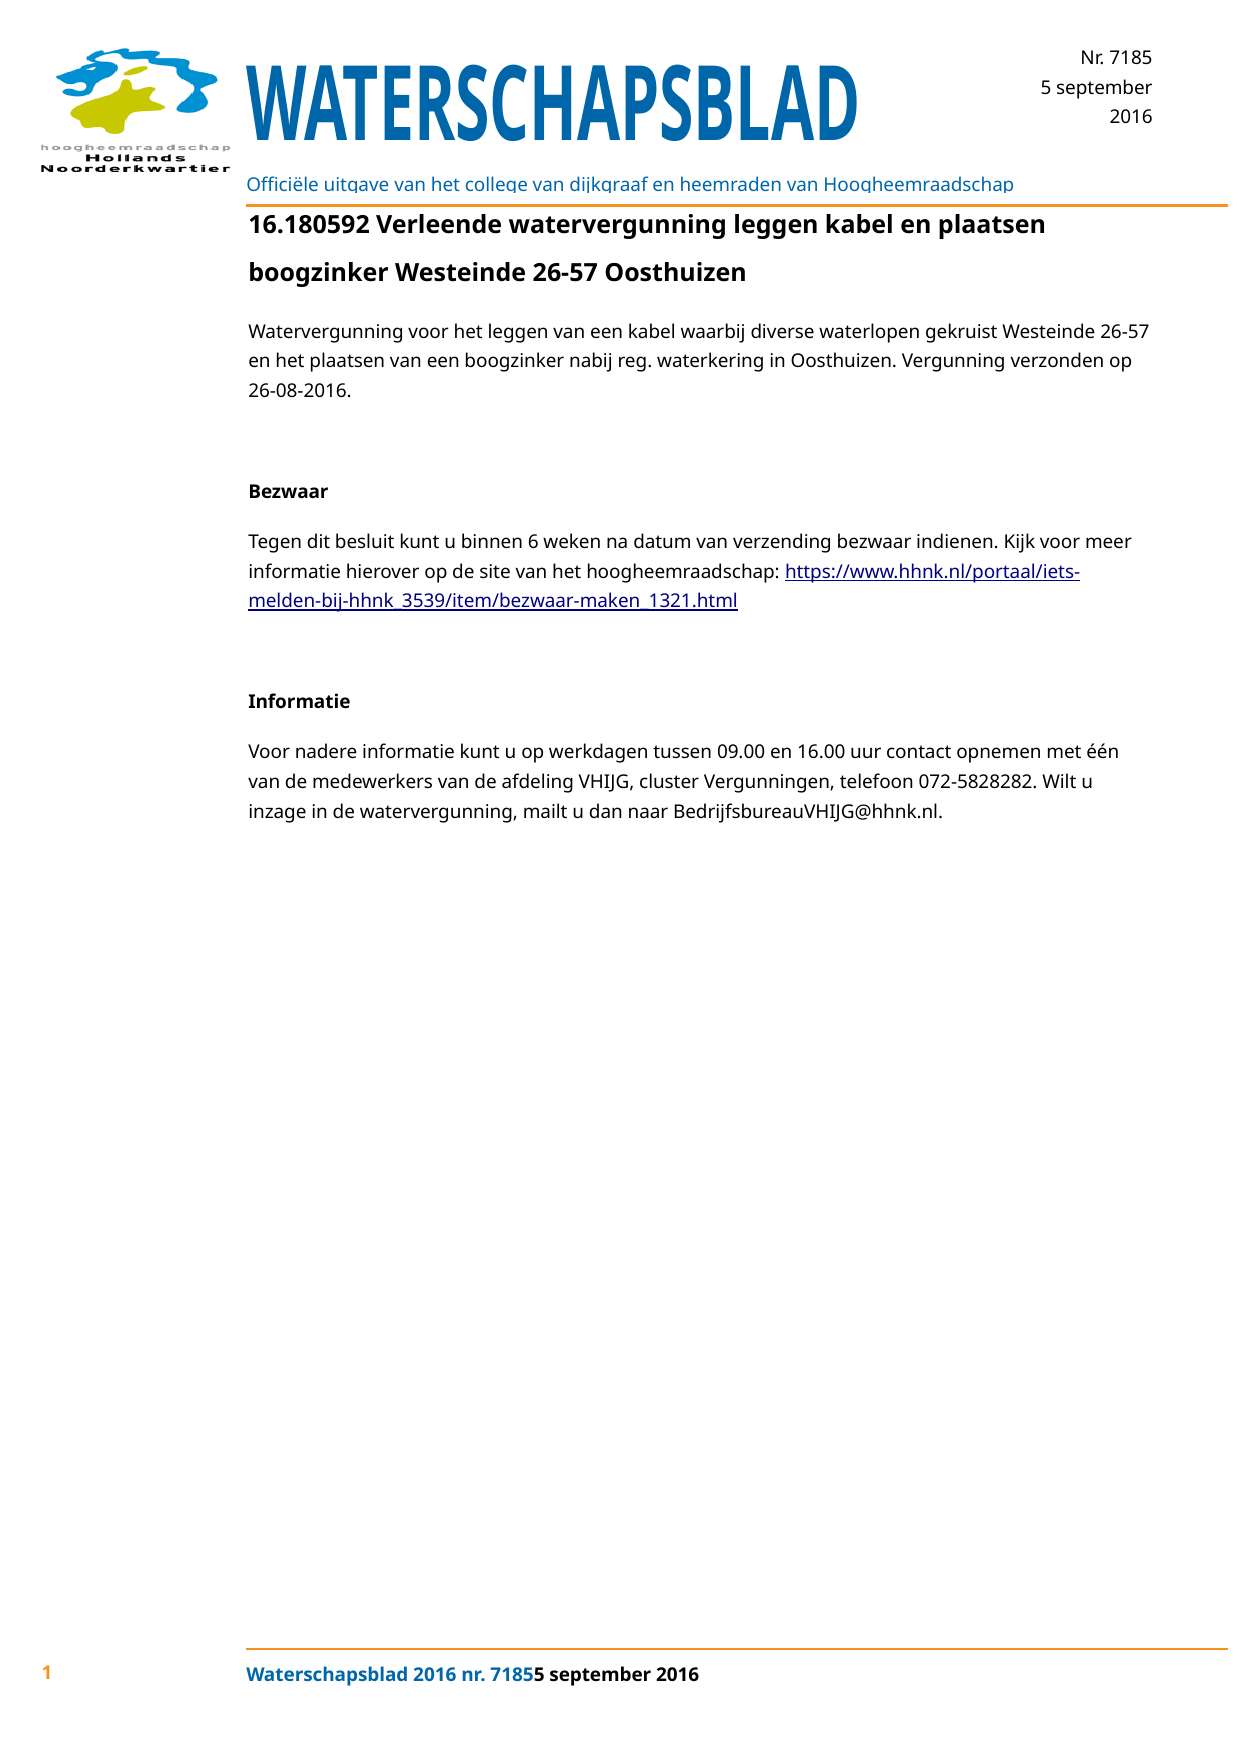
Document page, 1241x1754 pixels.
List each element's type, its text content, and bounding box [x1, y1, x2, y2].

text Bezwaar [248, 478, 1152, 504]
text Watervergunning voor het leggen van een kabel waarbij diverse waterlopen gekruist Westeinde 26-57 en het plaatsen van een boogzinker nabij reg. waterkering in Oosthuizen. Vergunning verzonden op 26-08-2016. [248, 318, 1152, 403]
picture [41, 47, 231, 172]
text Informatie [248, 688, 1152, 714]
text 16.180592 Verleende watervergunning leggen kabel en plaatsen boogzinker Westeinde 26-57 Oosthuizen [248, 207, 1152, 288]
text Tegen dit besluit kunt u binnen 6 weken na datum van verzending bezwaar indienen. Kijk voor meer informatie hierover op de site van het hoogheemraadschap: https://www.hhnk.nl/portaal/iets-melden-bij-hhnk_3539/item/bezwaar-maken_1321.html [248, 528, 1152, 613]
text Voor nadere informatie kunt u op werkdagen tussen 09.00 en 16.00 uur contact opnemen met één van de medewerkers van de afdeling VHIJG, cluster Vergunningen, telefoon 072-5828282. Wilt u inzage in de watervergunning, mailt u dan naar BedrijfsbureauVHIJG@hhnk.nl. [248, 739, 1152, 824]
